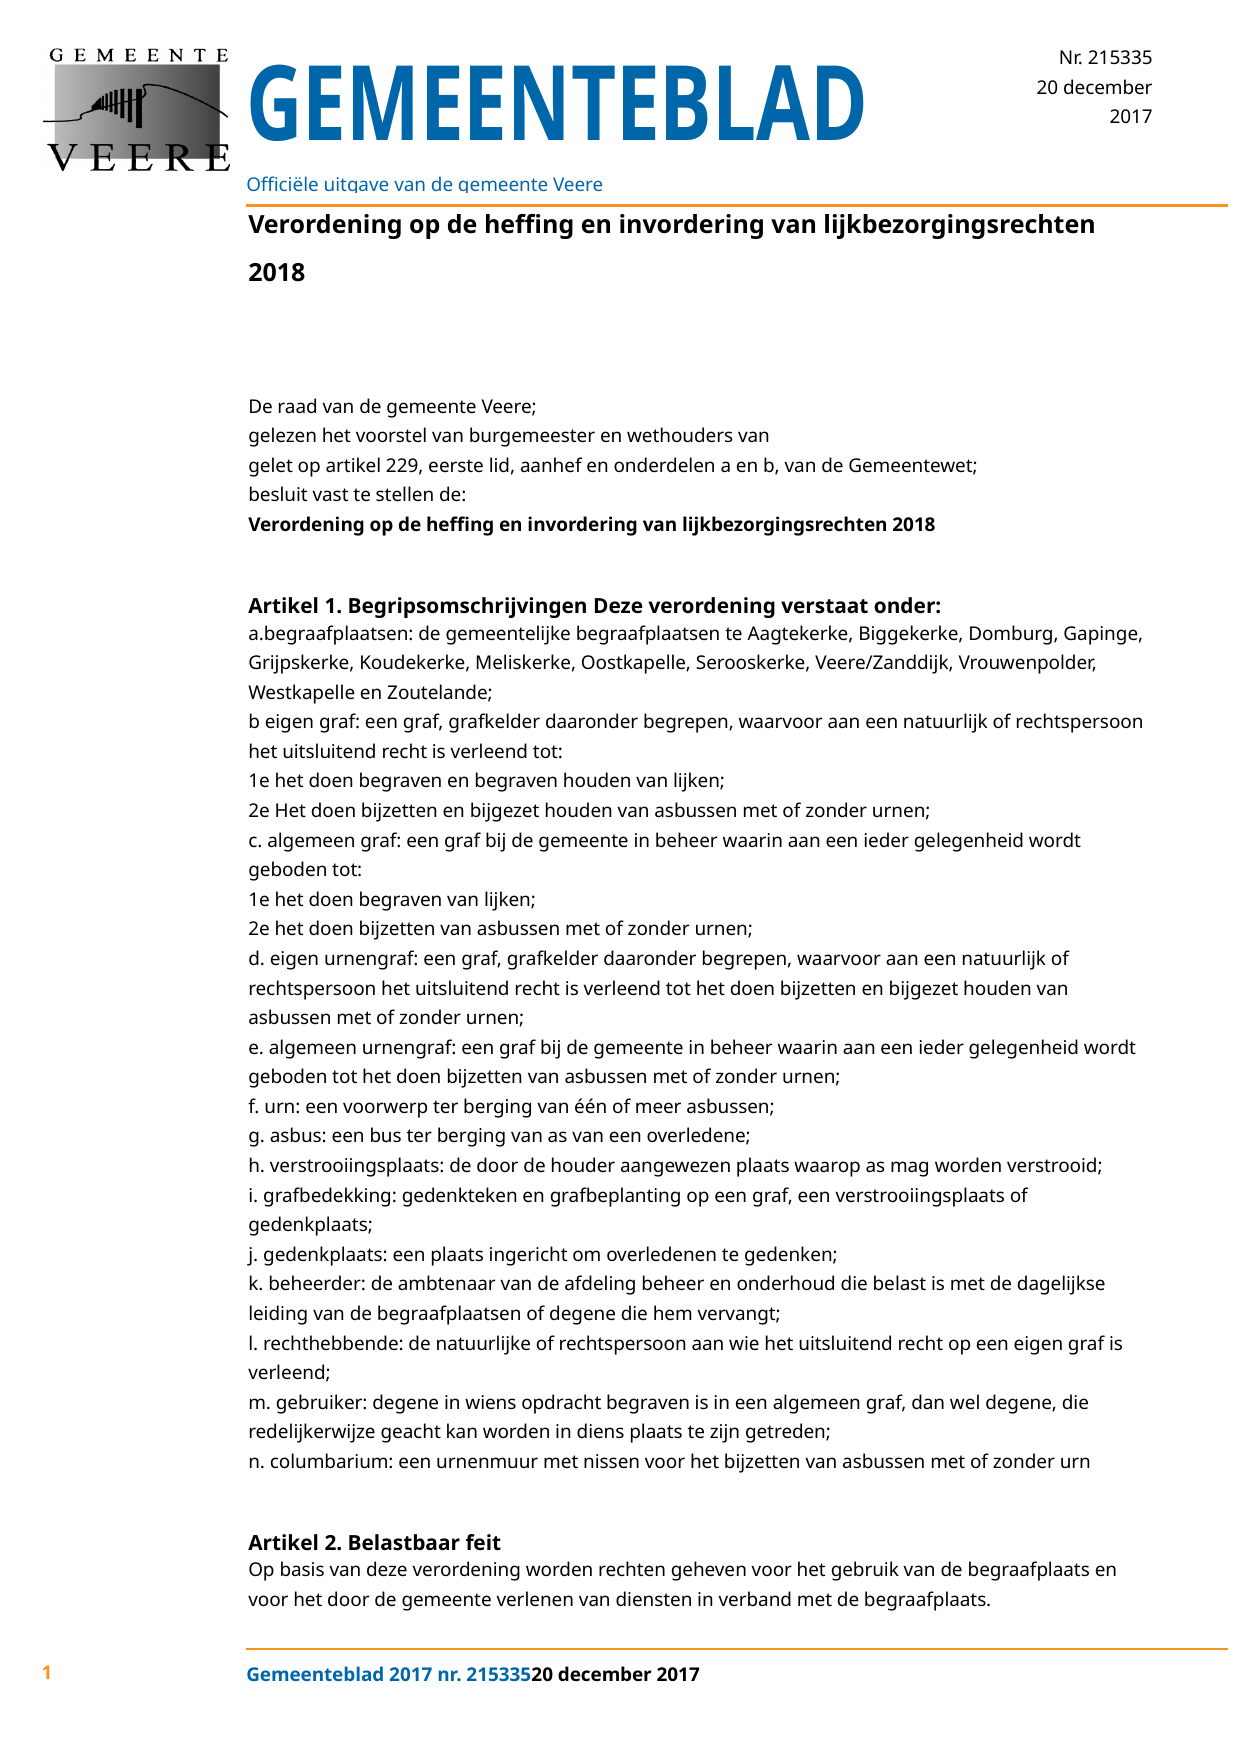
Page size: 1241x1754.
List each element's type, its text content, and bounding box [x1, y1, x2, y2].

text gelezen het voorstel van burgemeester en wethouders van [248, 422, 1152, 448]
text Verordening op de heffing en invordering van lijkbezorgingsrechten 2018 [248, 207, 1152, 288]
text f. urn: een voorwerp ter berging van één of meer asbussen; [248, 1093, 1152, 1119]
text h. verstrooiingsplaats: de door de houder aangewezen plaats waarop as mag worden verstrooid; [248, 1152, 1152, 1178]
text De raad van de gemeente Veere; [248, 393, 1152, 419]
text g. asbus: een bus ter berging van as van een overledene; [248, 1123, 1152, 1148]
text e. algemeen urnengraf: een graf bij de gemeente in beheer waarin aan een ieder gelegenheid wordt geboden tot het doen bijzetten van asbussen met of zonder urnen; [248, 1034, 1152, 1089]
text Artikel 2. Belastbaar feit [248, 1528, 1152, 1556]
text besluit vast te stellen de: [248, 482, 1152, 507]
text 1e het doen begraven van lijken; [248, 886, 1152, 912]
text n. columbarium: een urnenmuur met nissen voor het bijzetten van asbussen met of zonder urn [248, 1448, 1152, 1474]
text Op basis van deze verordening worden rechten geheven voor het gebruik van de begraafplaats en voor het door de gemeente verlenen van diensten in verband met de begraafplaats. [248, 1556, 1152, 1612]
text i. grafbedekking: gedenkteken en grafbeplanting op een graf, een verstrooiingsplaats of gedenkplaats; [248, 1182, 1152, 1237]
text l. rechthebbende: de natuurlijke of rechtspersoon aan wie het uitsluitend recht op een eigen graf is verleend; [248, 1330, 1152, 1385]
picture [41, 47, 231, 172]
text j. gedenkplaats: een plaats ingericht om overledenen te gedenken; [248, 1241, 1152, 1267]
text 1e het doen begraven en begraven houden van lijken; [248, 768, 1152, 793]
text Artikel 1. Begripsomschrijvingen Deze verordening verstaat onder: [248, 591, 1152, 620]
text 2e het doen bijzetten van asbussen met of zonder urnen; [248, 916, 1152, 941]
text k. beheerder: de ambtenaar van de afdeling beheer en onderhoud die belast is met de dagelijkse leiding van de begraafplaatsen of degene die hem vervangt; [248, 1271, 1152, 1326]
text a.begraafplaatsen: de gemeentelijke begraafplaatsen te Aagtekerke, Biggekerke, Domburg, Gapinge, Grijpskerke, Koudekerke, Meliskerke, Oostkapelle, Serooskerke, Veere/Zanddijk, Vrouwenpolder, Westkapelle en Zoutelande; [248, 620, 1152, 704]
text d. eigen urnengraf: een graf, grafkelder daaronder begrepen, waarvoor aan een natuurlijk of rechtspersoon het uitsluitend recht is verleend tot het doen bijzetten en bijgezet houden van asbussen met of zonder urnen; [248, 945, 1152, 1030]
text b eigen graf: een graf, grafkelder daaronder begrepen, waarvoor aan een natuurlijk of rechtspersoon het uitsluitend recht is verleend tot: [248, 708, 1152, 764]
text m. gebruiker: degene in wiens opdracht begraven is in een algemeen graf, dan wel degene, die redelijkerwijze geacht kan worden in diens plaats te zijn getreden; [248, 1389, 1152, 1444]
text gelet op artikel 229, eerste lid, aanhef en onderdelen a en b, van de Gemeentewet; [248, 452, 1152, 478]
text 2e Het doen bijzetten en bijgezet houden van asbussen met of zonder urnen; [248, 797, 1152, 823]
text Verordening op de heffing en invordering van lijkbezorgingsrechten 2018 [248, 511, 1152, 537]
text c. algemeen graf: een graf bij de gemeente in beheer waarin aan een ieder gelegenheid wordt geboden tot: [248, 827, 1152, 882]
